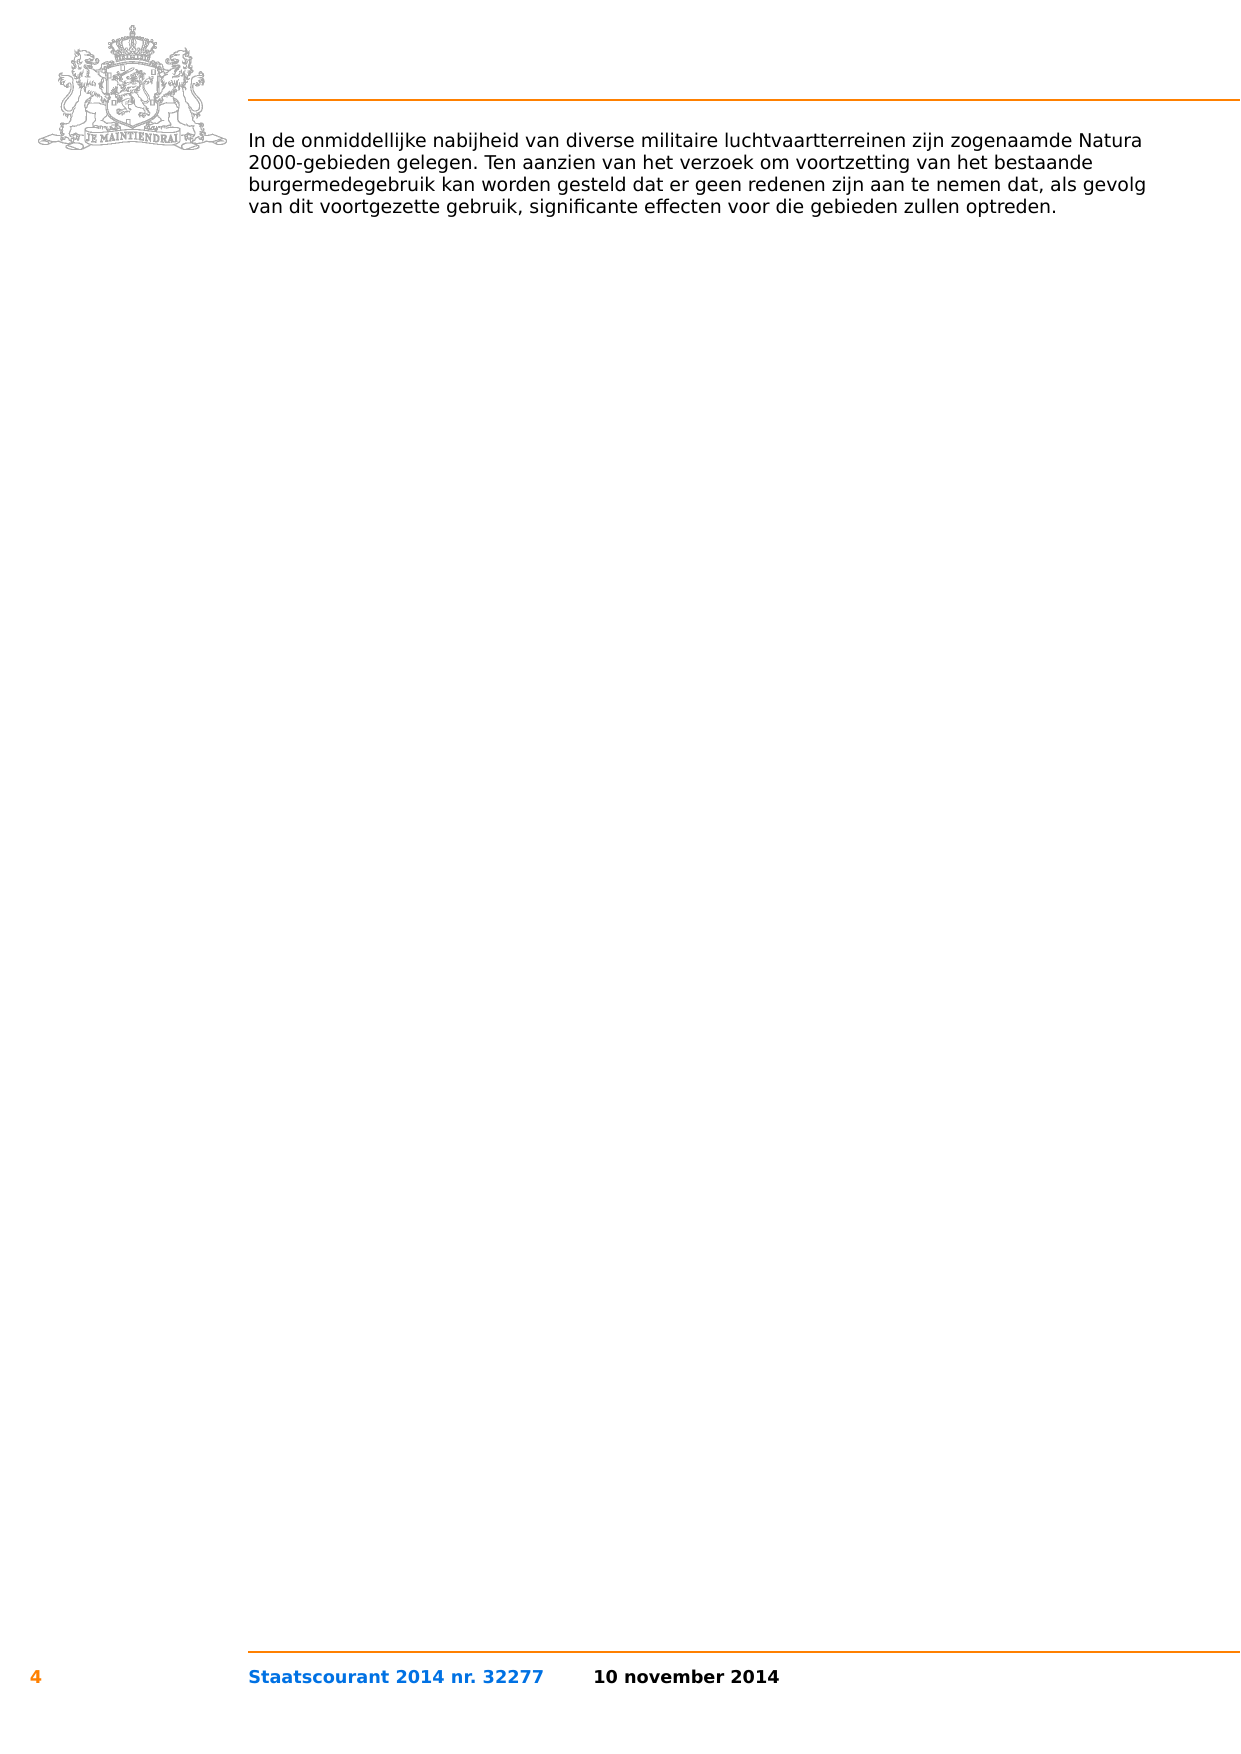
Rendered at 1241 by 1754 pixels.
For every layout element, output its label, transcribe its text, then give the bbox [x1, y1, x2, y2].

picture [38, 25, 227, 150]
text In de onmiddellijke nabijheid van diverse militaire luchtvaartterreinen zijn zogenaamde Natura 2000-gebieden gelegen. Ten aanzien van het verzoek om voortzetting van het bestaande burgermedegebruik kan worden gesteld dat er geen redenen zijn aan te nemen dat, als gevolg van dit voortgezette gebruik, significante effecten voor die gebieden zullen optreden. [248, 130, 1163, 218]
